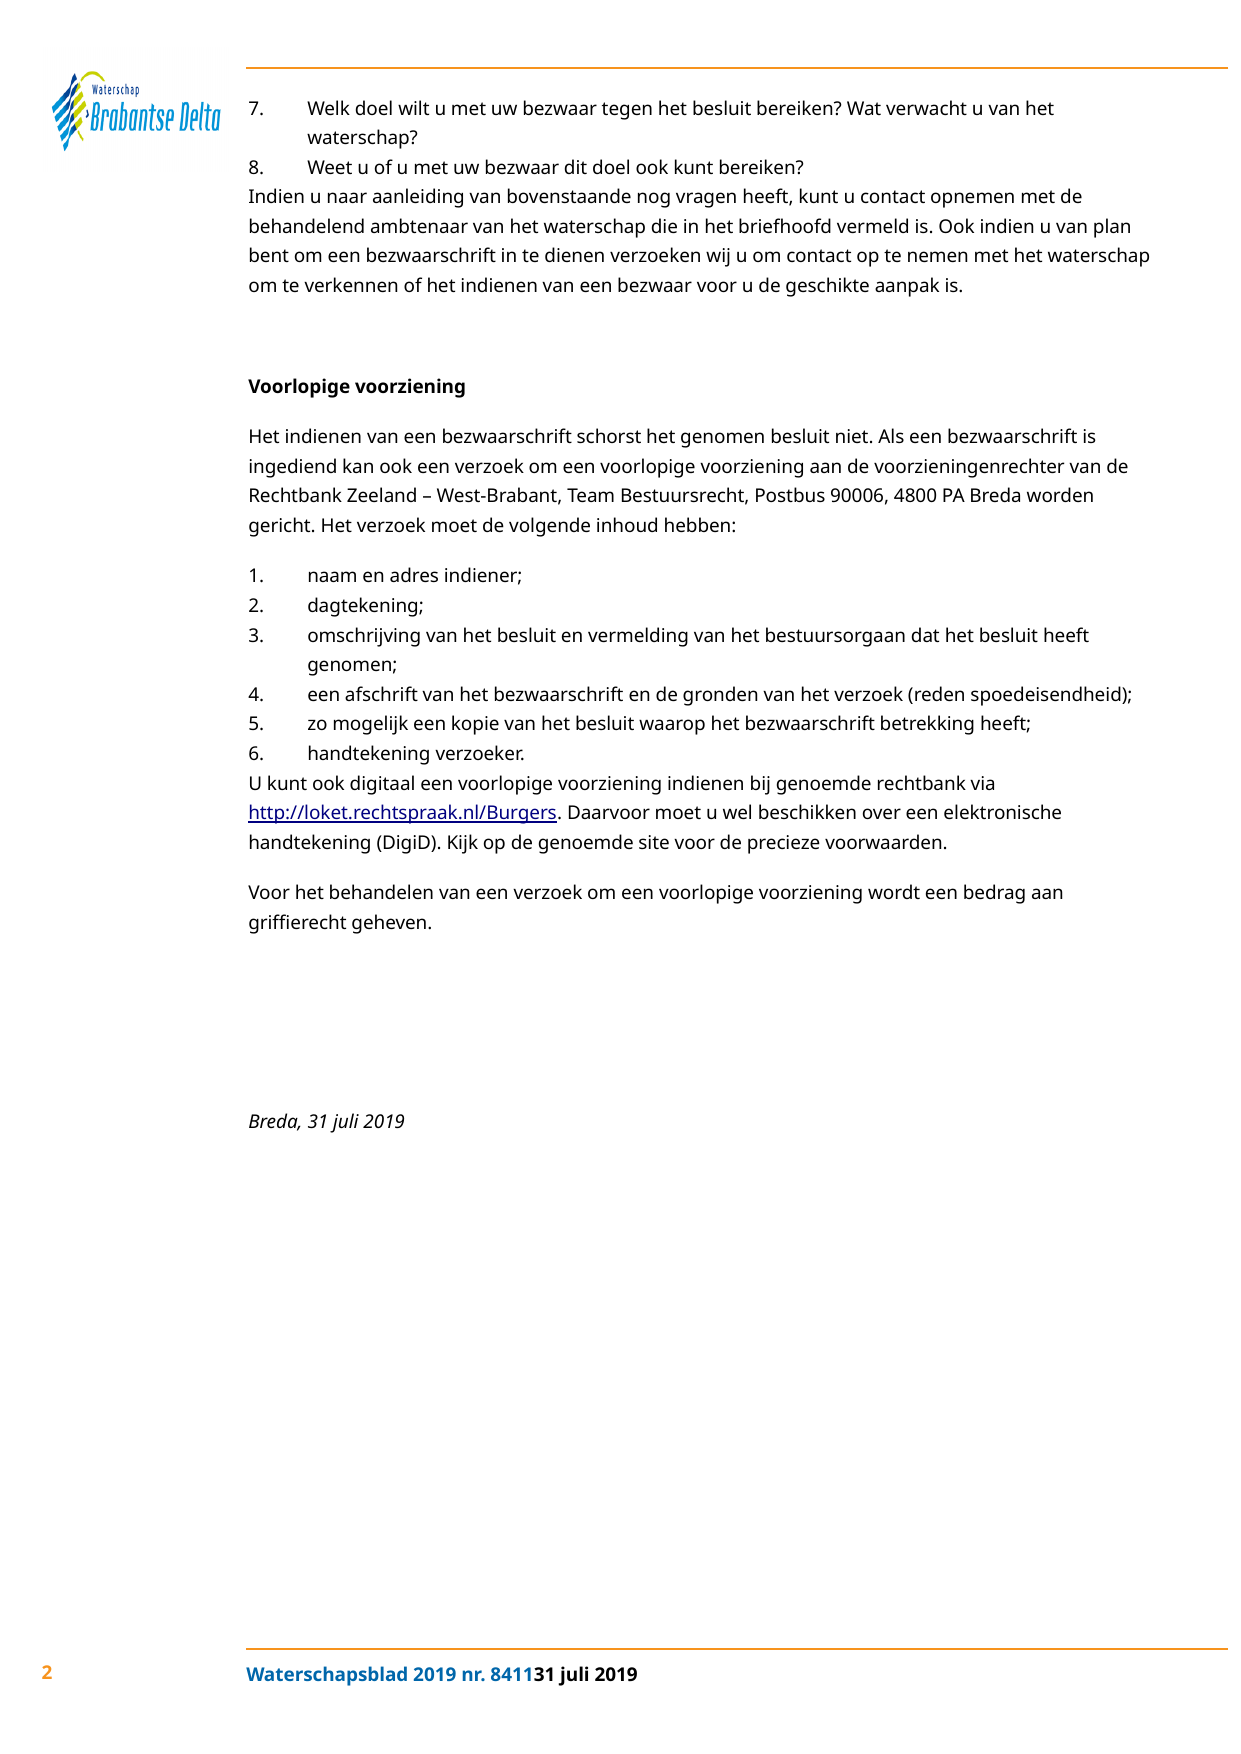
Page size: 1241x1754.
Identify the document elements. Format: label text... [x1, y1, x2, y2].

list naam en adres indiener; [248, 563, 1152, 588]
text Het indienen van een bezwaarschrift schorst het genomen besluit niet. Als een bezwaarschrift is ingediend kan ook een verzoek om een voorlopige voorziening aan de voorzieningenrechter van de Rechtbank Zeeland – West-Brabant, Team Bestuursrecht, Postbus 90006, 4800 PA Breda worden gericht. Het verzoek moet de volgende inhoud hebben: [248, 423, 1152, 538]
list Welk doel wilt u met uw bezwaar tegen het besluit bereiken? Wat verwacht u van het waterschap? [248, 95, 1152, 150]
text Breda, 31 juli 2019 [248, 1108, 1152, 1134]
list zo mogelijk een kopie van het besluit waarop het bezwaarschrift betrekking heeft; [248, 711, 1152, 736]
list handtekening verzoeker. [248, 740, 1152, 766]
text U kunt ook digitaal een voorlopige voorziening indienen bij genoemde rechtbank via http://loket.rechtspraak.nl/Burgers. Daarvoor moet u wel beschikken over een elektronische handtekening (DigiD). Kijk op de genoemde site voor de precieze voorwaarden. [248, 770, 1152, 855]
text Indien u naar aanleiding van bovenstaande nog vragen heeft, kunt u contact opnemen met de behandelend ambtenaar van het waterschap die in het briefhoofd vermeld is. Ook indien u van plan bent om een bezwaarschrift in te dienen verzoeken wij u om contact op te nemen met het waterschap om te verkennen of het indienen van een bezwaar voor u de geschikte aanpak is. [248, 183, 1152, 298]
text Voor het behandelen van een verzoek om een voorlopige voorziening wordt een bedrag aan griffierecht geheven. [248, 879, 1152, 935]
list een afschrift van het bezwaarschrift en de gronden van het verzoek (reden spoedeisendheid); [248, 681, 1152, 707]
list omschrijving van het besluit en vermelding van het bestuursorgaan dat het besluit heeft genomen; [248, 622, 1152, 677]
list Weet u of u met uw bezwaar dit doel ook kunt bereiken? [248, 154, 1152, 180]
list dagtekening; [248, 592, 1152, 618]
picture [41, 47, 231, 172]
text Voorlopige voorziening [248, 373, 1152, 399]
